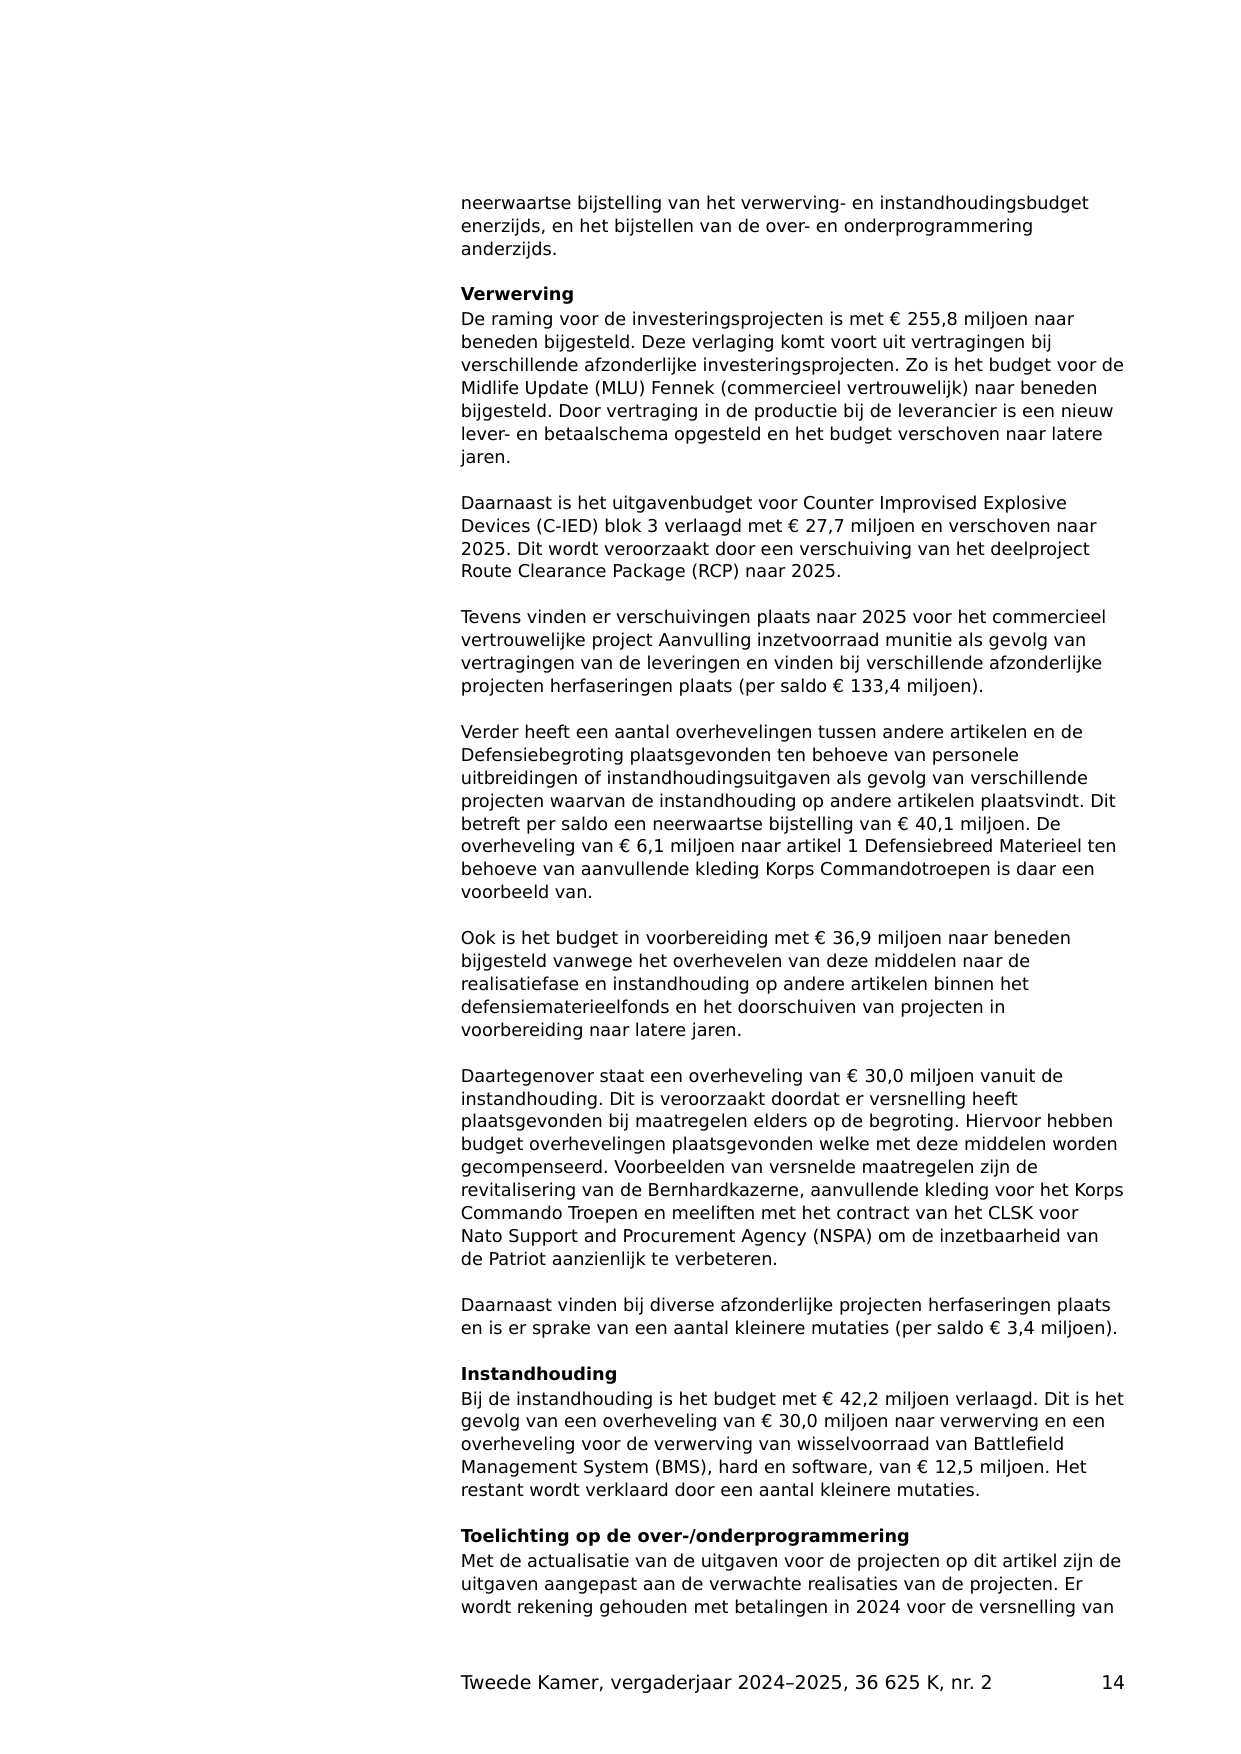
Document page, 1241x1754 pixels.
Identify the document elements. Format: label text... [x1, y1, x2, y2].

text Ook is het budget in voorbereiding met € 36,9 miljoen naar beneden bijgesteld vanwege het overhevelen van deze middelen naar de realisatiefase en instandhouding op andere artikelen binnen het defensiematerieelfonds en het doorschuiven van projecten in voorbereiding naar latere jaren. [461, 926, 1125, 1041]
text Daarnaast is het uitgavenbudget voor Counter Improvised Explosive Devices (C-IED) blok 3 verlaagd met € 27,7 miljoen en verschoven naar 2025. Dit wordt veroorzaakt door een verschuiving van het deelproject Route Clearance Package (RCP) naar 2025. [461, 491, 1125, 582]
text Toelichting op de over-/onderprogrammering [461, 1524, 1125, 1547]
text Bij de instandhouding is het budget met € 42,2 miljoen verlaagd. Dit is het gevolg van een overheveling van € 30,0 miljoen naar verwerving en een overheveling voor de verwerving van wisselvoorraad van Battlefield Management System (BMS), hard en software, van € 12,5 miljoen. Het restant wordt verklaard door een aantal kleinere mutaties. [461, 1387, 1125, 1501]
text De raming voor de investeringsprojecten is met € 255,8 miljoen naar beneden bijgesteld. Deze verlaging komt voort uit vertragingen bĳ verschillende afzonderlĳke investeringsprojecten. Zo is het budget voor de Midlife Update (MLU) Fennek (commercieel vertrouwelijk) naar beneden bijgesteld. Door vertraging in de productie bij de leverancier is een nieuw lever- en betaalschema opgesteld en het budget verschoven naar latere jaren. [461, 307, 1125, 468]
text Met de actualisatie van de uitgaven voor de projecten op dit artikel zijn de uitgaven aangepast aan de verwachte realisaties van de projecten. Er wordt rekening gehouden met betalingen in 2024 voor de versnelling van [461, 1549, 1125, 1618]
text Tevens vinden er verschuivingen plaats naar 2025 voor het commercieel vertrouwelijke project Aanvulling inzetvoorraad munitie als gevolg van vertragingen van de leveringen en vinden bij verschillende afzonderlijke projecten herfaseringen plaats (per saldo € 133,4 miljoen). [461, 605, 1125, 697]
text neerwaartse bijstelling van het verwerving- en instandhoudingsbudget enerzijds, en het bijstellen van de over- en onderprogrammering anderzijds. [461, 191, 1125, 259]
text Instandhouding [461, 1362, 1125, 1384]
text Daartegenover staat een overheveling van € 30,0 miljoen vanuit de instandhouding. Dit is veroorzaakt doordat er versnelling heeft plaatsgevonden bij maatregelen elders op de begroting. Hiervoor hebben budget overhevelingen plaatsgevonden welke met deze middelen worden gecompenseerd. Voorbeelden van versnelde maatregelen zijn de revitalisering van de Bernhardkazerne, aanvullende kleding voor het Korps Commando Troepen en meeliften met het contract van het CLSK voor Nato Support and Procurement Agency (NSPA) om de inzetbaarheid van de Patriot aanzienlijk te verbeteren. [461, 1064, 1125, 1270]
text Daarnaast vinden bij diverse afzonderlijke projecten herfaseringen plaats en is er sprake van een aantal kleinere mutaties (per saldo € 3,4 miljoen). [461, 1293, 1125, 1339]
text Verwerving [461, 282, 1125, 305]
text Verder heeft een aantal overhevelingen tussen andere artikelen en de Defensiebegroting plaatsgevonden ten behoeve van personele uitbreidingen of instandhoudingsuitgaven als gevolg van verschillende projecten waarvan de instandhouding op andere artikelen plaatsvindt. Dit betreft per saldo een neerwaartse bijstelling van € 40,1 miljoen. De overheveling van € 6,1 miljoen naar artikel 1 Defensiebreed Materieel ten behoeve van aanvullende kleding Korps Commandotroepen is daar een voorbeeld van. [461, 720, 1125, 903]
